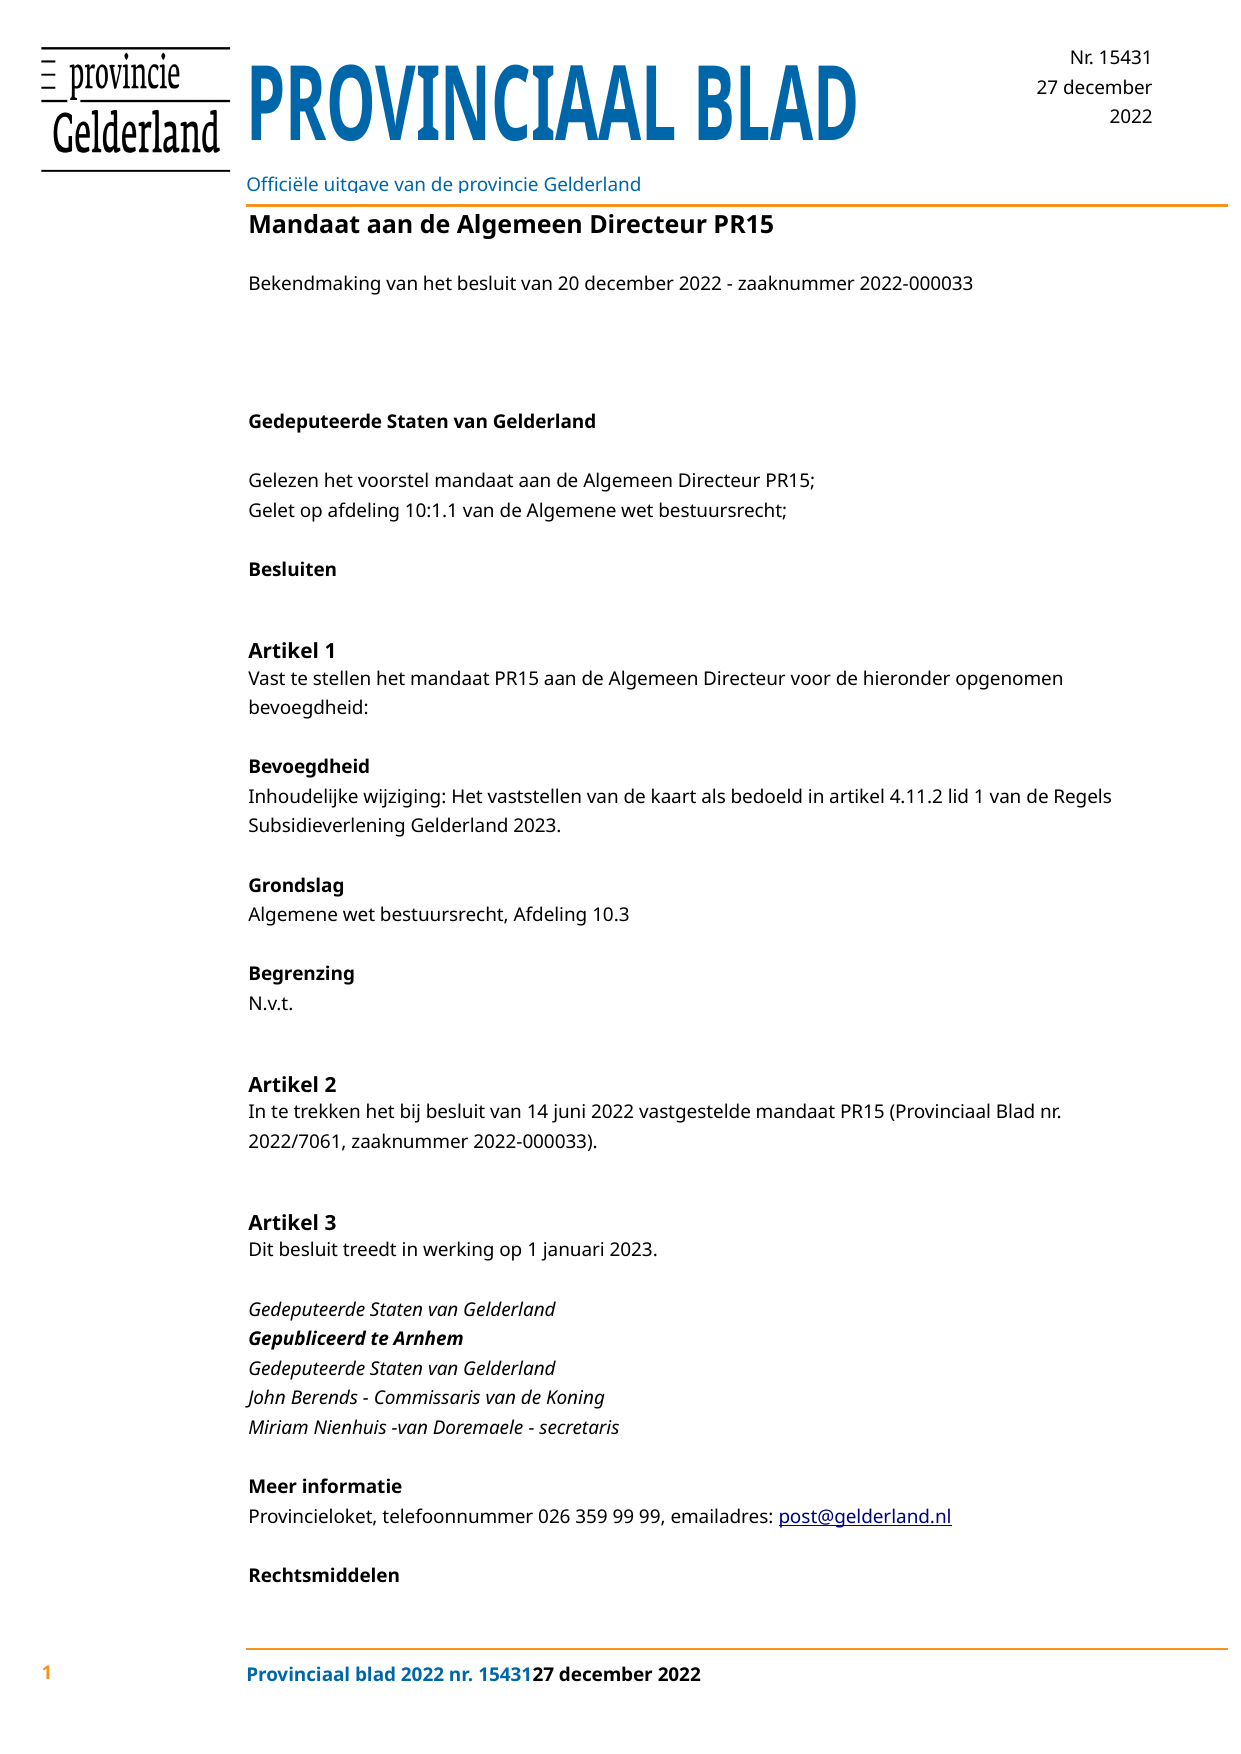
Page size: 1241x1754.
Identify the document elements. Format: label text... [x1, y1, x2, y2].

text Miriam Nienhuis -van Doremaele - secretaris [248, 1414, 1152, 1440]
text Dit besluit treedt in werking op 1 januari 2023. [248, 1237, 1152, 1262]
text Artikel 3 [248, 1208, 1152, 1237]
text Algemene wet bestuursrecht, Afdeling 10.3 [248, 901, 1152, 927]
text Bekendmaking van het besluit van 20 december 2022 - zaaknummer 2022-000033 [248, 270, 1152, 296]
text In te trekken het bij besluit van 14 juni 2022 vastgestelde mandaat PR15 (Provinciaal Blad nr. 2022/7061, zaaknummer 2022-000033). [248, 1098, 1152, 1154]
text Gepubliceerd te Arnhem [248, 1325, 1152, 1351]
text Artikel 2 [248, 1070, 1152, 1098]
text Gedeputeerde Staten van Gelderland [248, 1296, 1152, 1321]
text Grondslag [248, 872, 1152, 897]
text Gedeputeerde Staten van Gelderland [248, 1355, 1152, 1381]
text Meer informatie [248, 1473, 1152, 1499]
text Rechtsmiddelen [248, 1562, 1152, 1588]
text Besluiten [248, 556, 1152, 582]
text Inhoudelijke wijziging: Het vaststellen van de kaart als bedoeld in artikel 4.11.2 lid 1 van de Regels Subsidieverlening Gelderland 2023. [248, 783, 1152, 838]
text Gelezen het voorstel mandaat aan de Algemeen Directeur PR15; [248, 467, 1152, 493]
text Bevoegdheid [248, 753, 1152, 779]
text Provincieloket, telefoonnummer 026 359 99 99, emailadres: post@gelderland.nl [248, 1503, 1152, 1528]
text N.v.t. [248, 990, 1152, 1016]
text Artikel 1 [248, 636, 1152, 665]
text Vast te stellen het mandaat PR15 aan de Algemeen Directeur voor de hieronder opgenomen bevoegdheid: [248, 665, 1152, 720]
text Gedeputeerde Staten van Gelderland [248, 408, 1152, 434]
text John Berends - Commissaris van de Koning [248, 1384, 1152, 1410]
text Begrenzing [248, 961, 1152, 986]
text Gelet op afdeling 10:1.1 van de Algemene wet bestuursrecht; [248, 497, 1152, 523]
text Mandaat aan de Algemeen Directeur PR15 [248, 207, 1152, 241]
picture [41, 47, 231, 172]
